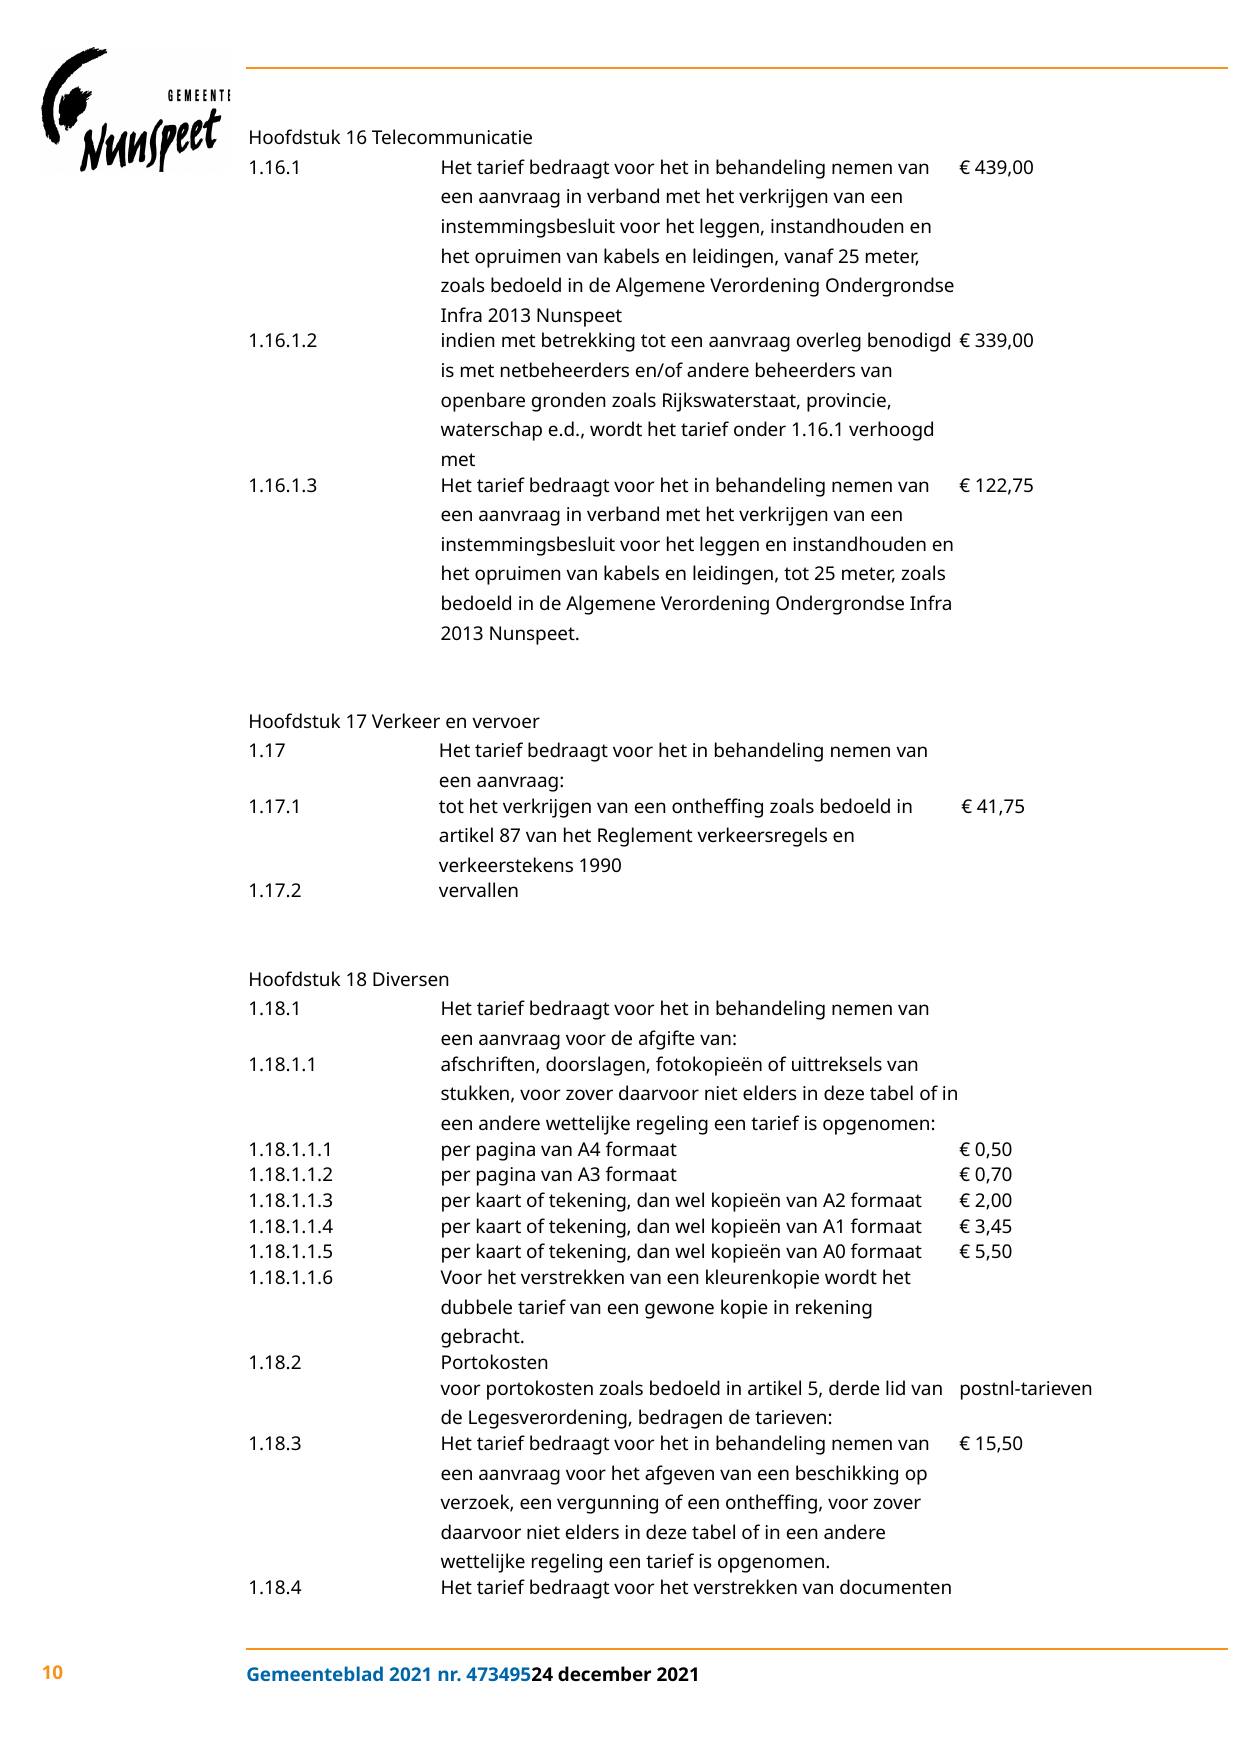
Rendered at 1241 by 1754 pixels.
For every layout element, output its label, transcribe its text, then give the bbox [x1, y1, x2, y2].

table_cell per kaart of tekening, dan wel kopieën van A2 formaat [440, 1187, 959, 1213]
table_cell € 339,00 [959, 328, 1152, 472]
table_cell 1.18.1.1.5 [248, 1239, 440, 1264]
table_cell [959, 1574, 1152, 1600]
table_header 1.17 [248, 738, 439, 793]
table_cell € 15,50 [959, 1430, 1152, 1574]
table_cell [959, 1264, 1152, 1349]
table_cell Portokosten [440, 1349, 959, 1375]
table_cell € 0,50 [959, 1136, 1152, 1161]
table_cell voor portokosten zoals bedoeld in artikel 5, derde lid van de Legesverordening, bedragen de tarieven: [440, 1375, 959, 1430]
table_cell [961, 878, 1152, 903]
table_cell tot het verkrijgen van een ontheffing zoals bedoeld in artikel 87 van het Reglement verkeersregels en verkeerstekens 1990 [439, 793, 961, 878]
table_cell 1.16.1.3 [248, 472, 440, 645]
table_header [959, 996, 1152, 1051]
table_cell Voor het verstrekken van een kleurenkopie wordt het dubbele tarief van een gewone kopie in rekening gebracht. [440, 1264, 959, 1349]
table_cell [248, 1375, 440, 1430]
text Hoofdstuk 18 Diversen [248, 966, 1152, 992]
table_cell per pagina van A4 formaat [440, 1136, 959, 1161]
table_cell [959, 1349, 1152, 1375]
table_cell 1.16.1.2 [248, 328, 440, 472]
table_header Het tarief bedraagt voor het in behandeling nemen van een aanvraag in verband met het verkrijgen van een instemmingsbesluit voor het leggen, instandhouden en het opruimen van kabels en leidingen, vanaf 25 meter, zoals bedoeld in de Algemene Verordening Ondergrondse Infra 2013 Nunspeet [440, 154, 959, 328]
table_cell per kaart of tekening, dan wel kopieën van A1 formaat [440, 1213, 959, 1239]
table_cell 1.18.1.1.1 [248, 1136, 440, 1161]
table_cell Het tarief bedraagt voor het verstrekken van documenten [440, 1574, 959, 1600]
table_header Het tarief bedraagt voor het in behandeling nemen van een aanvraag: [439, 738, 961, 793]
table_cell 1.18.1.1.3 [248, 1187, 440, 1213]
table_cell postnl-tarieven [959, 1375, 1152, 1430]
table_header [961, 738, 1152, 793]
table_cell 1.18.2 [248, 1349, 440, 1375]
table_header Het tarief bedraagt voor het in behandeling nemen van een aanvraag voor de afgifte van: [440, 996, 959, 1051]
table_cell 1.18.4 [248, 1574, 440, 1600]
table_cell Het tarief bedraagt voor het in behandeling nemen van een aanvraag in verband met het verkrijgen van een instemmingsbesluit voor het leggen en instandhouden en het opruimen van kabels en leidingen, tot 25 meter, zoals bedoeld in de Algemene Verordening Ondergrondse Infra 2013 Nunspeet. [440, 472, 959, 645]
table_cell vervallen [439, 878, 961, 903]
table_cell per pagina van A3 formaat [440, 1161, 959, 1187]
table_cell per kaart of tekening, dan wel kopieën van A0 formaat [440, 1239, 959, 1264]
table_cell € 5,50 [959, 1239, 1152, 1264]
table_cell [959, 1051, 1152, 1136]
table_header 1.16.1 [248, 154, 440, 328]
table_cell € 2,00 [959, 1187, 1152, 1213]
table_cell 1.18.1.1.6 [248, 1264, 440, 1349]
picture [41, 47, 231, 172]
text Hoofdstuk 16 Telecommunicatie [248, 124, 1152, 150]
table_cell 1.18.1.1.2 [248, 1161, 440, 1187]
table_cell € 0,70 [959, 1161, 1152, 1187]
table_cell 1.17.1 [248, 793, 439, 878]
table_cell Het tarief bedraagt voor het in behandeling nemen van een aanvraag voor het afgeven van een beschikking op verzoek, een vergunning of een ontheffing, voor zover daarvoor niet elders in deze tabel of in een andere wettelijke regeling een tarief is opgenomen. [440, 1430, 959, 1574]
table_header 1.18.1 [248, 996, 440, 1051]
table_cell 1.17.2 [248, 878, 439, 903]
table_header € 439,00 [959, 154, 1152, 328]
table_cell afschriften, doorslagen, fotokopieën of uittreksels van stukken, voor zover daarvoor niet elders in deze tabel of in een andere wettelijke regeling een tarief is opgenomen: [440, 1051, 959, 1136]
table_cell € 122,75 [959, 472, 1152, 645]
table_cell indien met betrekking tot een aanvraag overleg benodigd is met netbeheerders en/of andere beheerders van openbare gronden zoals Rijkswaterstaat, provincie, waterschap e.d., wordt het tarief onder 1.16.1 verhoogd met [440, 328, 959, 472]
table_cell 1.18.1.1.4 [248, 1213, 440, 1239]
table_cell 1.18.1.1 [248, 1051, 440, 1136]
table_cell € 3,45 [959, 1213, 1152, 1239]
table_cell € 41,75 [961, 793, 1152, 878]
table_cell 1.18.3 [248, 1430, 440, 1574]
text Hoofdstuk 17 Verkeer en vervoer [248, 708, 1152, 733]
